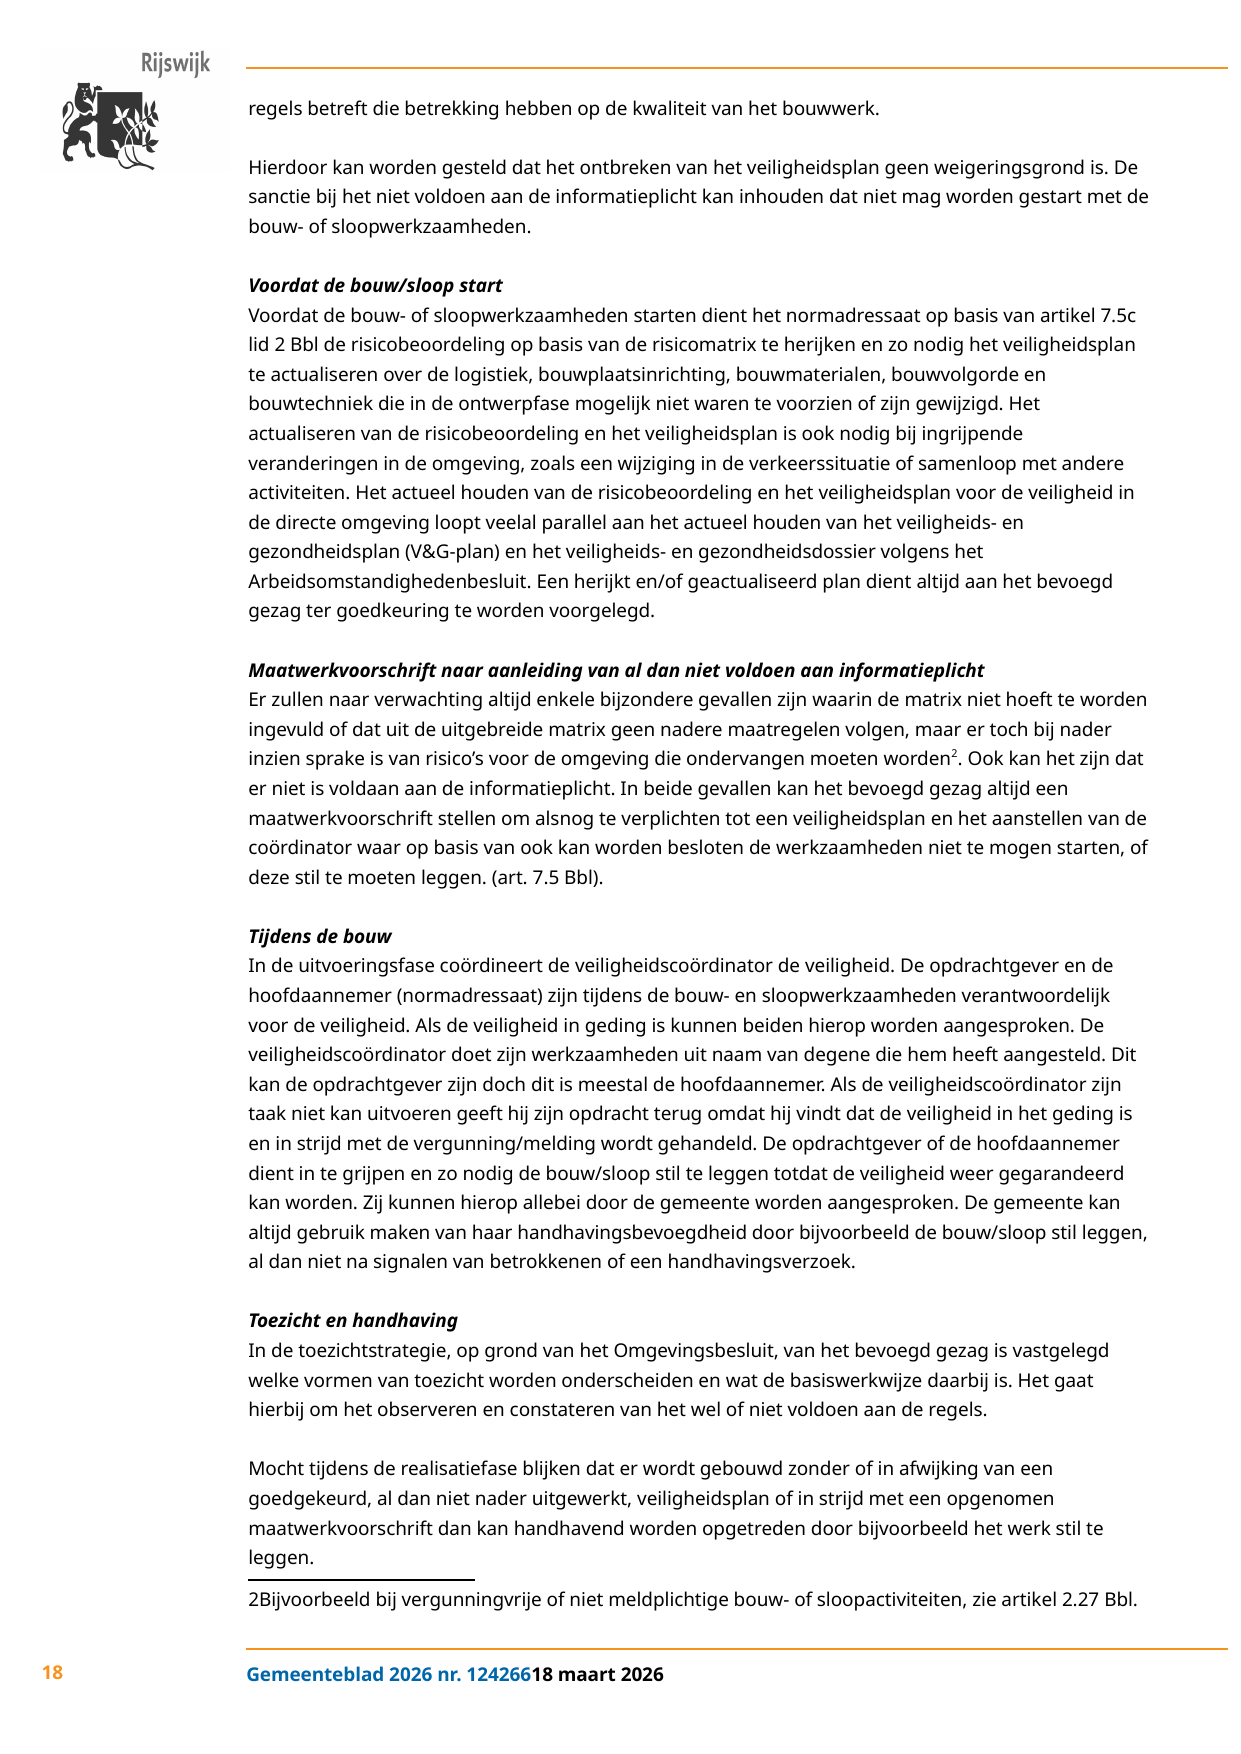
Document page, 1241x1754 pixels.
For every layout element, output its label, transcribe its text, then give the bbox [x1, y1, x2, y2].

text Toezicht en handhaving [248, 1308, 1152, 1333]
text Tijdens de bouw [248, 923, 1152, 949]
text Er zullen naar verwachting altijd enkele bijzondere gevallen zijn waarin de matrix niet hoeft te worden ingevuld of dat uit de uitgebreide matrix geen nadere maatregelen volgen, maar er toch bij nader inzien sprake is van risico’s voor de omgeving die ondervangen moeten worden. Ook kan het zijn dat er niet is voldaan aan de informatieplicht. In beide gevallen kan het bevoegd gezag altijd een maatwerkvoorschrift stellen om alsnog te verplichten tot een veiligheidsplan en het aanstellen van de coördinator waar op basis van ook kan worden besloten de werkzaamheden niet te mogen starten, of deze stil te moeten leggen. (art. 7.5 Bbl). [248, 686, 1152, 890]
text Mocht tijdens de realisatiefase blijken dat er wordt gebouwd zonder of in afwijking van een goedgekeurd, al dan niet nader uitgewerkt, veiligheidsplan of in strijd met een opgenomen maatwerkvoorschrift dan kan handhavend worden opgetreden door bijvoorbeeld het werk stil te leggen. [248, 1456, 1152, 1570]
text Hierdoor kan worden gesteld dat het ontbreken van het veiligheidsplan geen weigeringsgrond is. De sanctie bij het niet voldoen aan de informatieplicht kan inhouden dat niet mag worden gestart met de bouw- of sloopwerkzaamheden. [248, 154, 1152, 239]
text In de toezichtstrategie, op grond van het Omgevingsbesluit, van het bevoegd gezag is vastgelegd welke vormen van toezicht worden onderscheiden en wat de basiswerkwijze daarbij is. Het gaat hierbij om het observeren en constateren van het wel of niet voldoen aan de regels. [248, 1337, 1152, 1422]
text Voordat de bouw- of sloopwerkzaamheden starten dient het normadressaat op basis van artikel 7.5c lid 2 Bbl de risicobeoordeling op basis van de risicomatrix te herijken en zo nodig het veiligheidsplan te actualiseren over de logistiek, bouwplaatsinrichting, bouwmaterialen, bouwvolgorde en bouwtechniek die in de ontwerpfase mogelijk niet waren te voorzien of zijn gewijzigd. Het actualiseren van de risicobeoordeling en het veiligheidsplan is ook nodig bij ingrijpende veranderingen in de omgeving, zoals een wijziging in de verkeerssituatie of samenloop met andere activiteiten. Het actueel houden van de risicobeoordeling en het veiligheidsplan voor de veiligheid in de directe omgeving loopt veelal parallel aan het actueel houden van het veiligheids- en gezondheidsplan (V&G-plan) en het veiligheids- en gezondheidsdossier volgens het Arbeidsomstandighedenbesluit. Een herijkt en/of geactualiseerd plan dient altijd aan het bevoegd gezag ter goedkeuring te worden voorgelegd. [248, 302, 1152, 623]
text Bijvoorbeeld bij vergunningvrije of niet meldplichtige bouw‐ of sloopactiviteiten, zie artikel 2.27 Bbl. [248, 1586, 1152, 1612]
picture [41, 47, 231, 172]
text In de uitvoeringsfase coördineert de veiligheidscoördinator de veiligheid. De opdrachtgever en de hoofdaannemer (normadressaat) zijn tijdens de bouw- en sloopwerkzaamheden verantwoordelijk voor de veiligheid. Als de veiligheid in geding is kunnen beiden hierop worden aangesproken. De veiligheidscoördinator doet zijn werkzaamheden uit naam van degene die hem heeft aangesteld. Dit kan de opdrachtgever zijn doch dit is meestal de hoofdaannemer. Als de veiligheidscoördinator zijn taak niet kan uitvoeren geeft hij zijn opdracht terug omdat hij vindt dat de veiligheid in het geding is en in strijd met de vergunning/melding wordt gehandeld. De opdrachtgever of de hoofdaannemer dient in te grijpen en zo nodig de bouw/sloop stil te leggen totdat de veiligheid weer gegarandeerd kan worden. Zij kunnen hierop allebei door de gemeente worden aangesproken. De gemeente kan altijd gebruik maken van haar handhavingsbevoegdheid door bijvoorbeeld de bouw/sloop stil leggen, al dan niet na signalen van betrokkenen of een handhavingsverzoek. [248, 953, 1152, 1274]
text Voordat de bouw/sloop start [248, 272, 1152, 298]
text regels betreft die betrekking hebben op de kwaliteit van het bouwwerk. [248, 95, 1152, 121]
text Maatwerkvoorschrift naar aanleiding van al dan niet voldoen aan informatieplicht [248, 657, 1152, 683]
